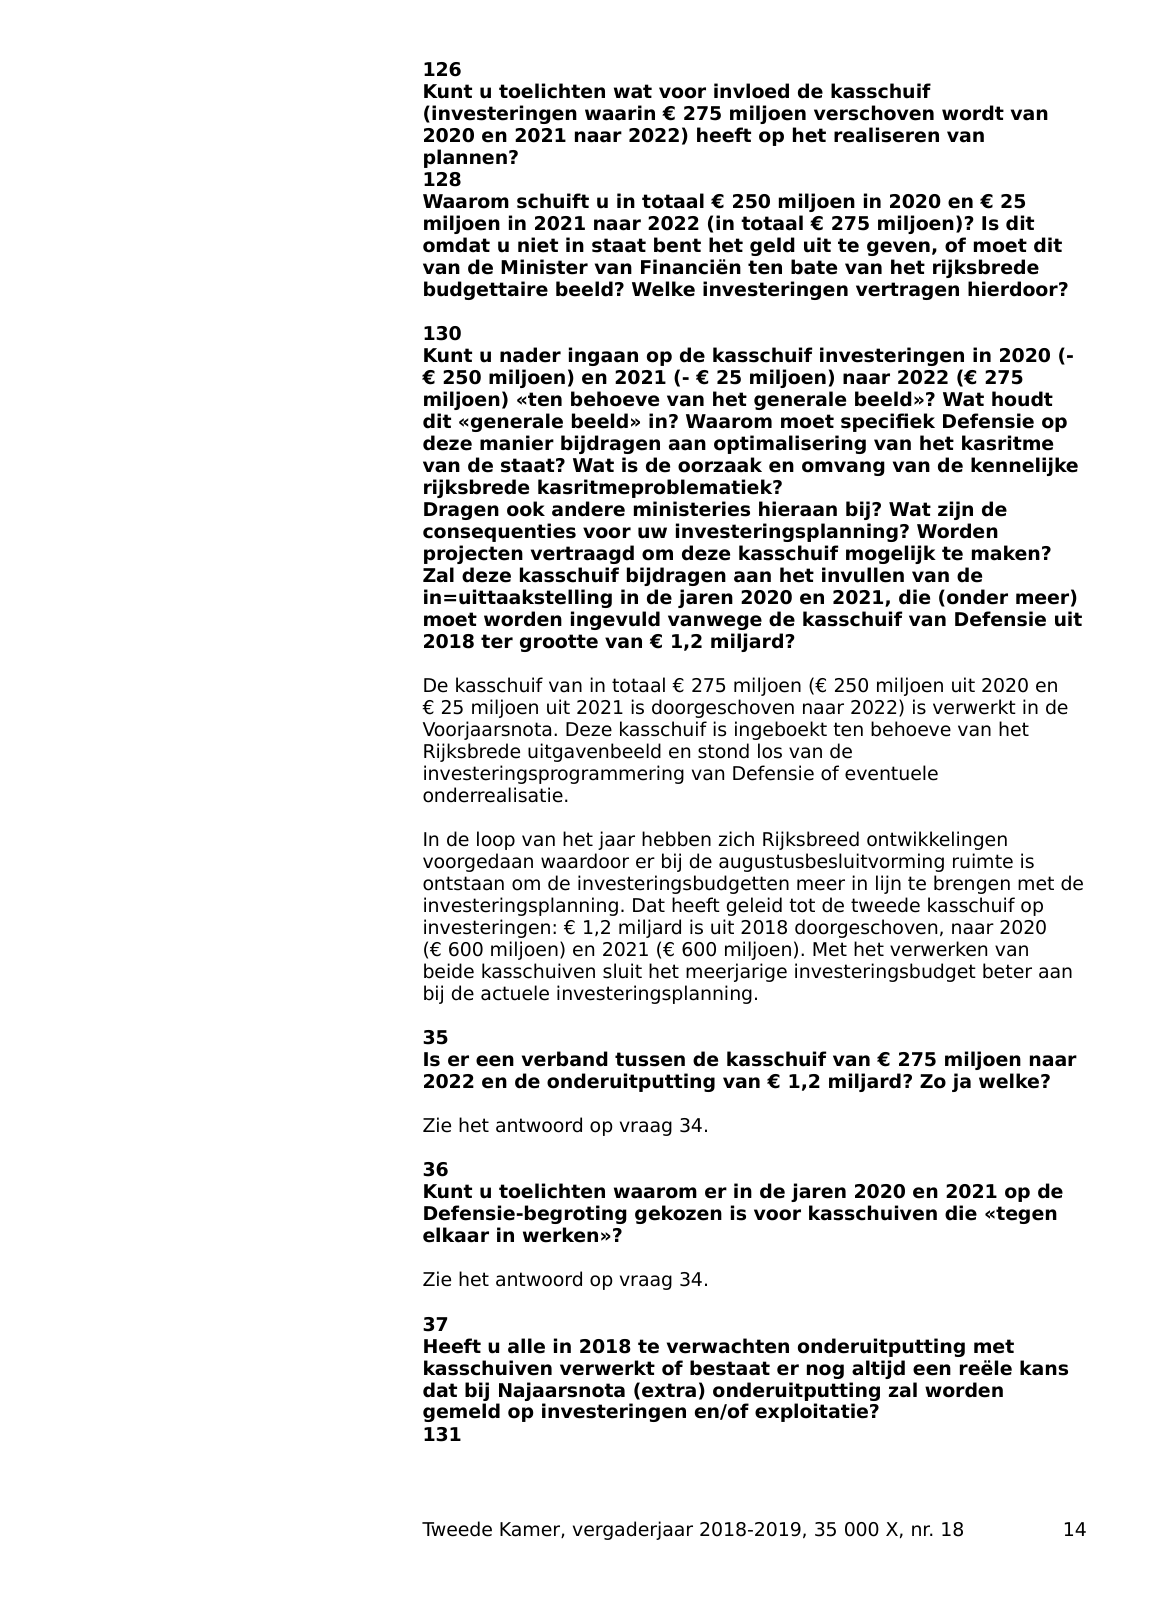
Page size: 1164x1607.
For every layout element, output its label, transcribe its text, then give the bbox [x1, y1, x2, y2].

text 128 [422, 169, 1087, 191]
text De kasschuif van in totaal € 275 miljoen (€ 250 miljoen uit 2020 en € 25 miljoen uit 2021 is doorgeschoven naar 2022) is verwerkt in de Voorjaarsnota. Deze kasschuif is ingeboekt ten behoeve van het Rijksbrede uitgavenbeeld en stond los van de investeringsprogrammering van Defensie of eventuele onderrealisatie. [422, 675, 1087, 807]
text In de loop van het jaar hebben zich Rijksbreed ontwikkelingen voorgedaan waardoor er bij de augustusbesluitvorming ruimte is ontstaan om de investeringsbudgetten meer in lijn te brengen met de investeringsplanning. Dat heeft geleid tot de tweede kasschuif op investeringen: € 1,2 miljard is uit 2018 doorgeschoven, naar 2020 (€ 600 miljoen) en 2021 (€ 600 miljoen). Met het verwerken van beide kasschuiven sluit het meerjarige investeringsbudget beter aan bij de actuele investeringsplanning. [422, 829, 1087, 1005]
text Kunt u toelichten waarom er in de jaren 2020 en 2021 op de Defensie-begroting gekozen is voor kasschuiven die «tegen elkaar in werken»? [422, 1181, 1087, 1247]
text Heeft u alle in 2018 te verwachten onderuitputting met kasschuiven verwerkt of bestaat er nog altijd een reële kans dat bij Najaarsnota (extra) onderuitputting zal worden gemeld op investeringen en/of exploitatie? [422, 1336, 1087, 1423]
text 35 [422, 1027, 1087, 1049]
text 37 [422, 1313, 1087, 1336]
text 131 [422, 1423, 1087, 1445]
text 36 [422, 1159, 1087, 1181]
text 130 [422, 323, 1087, 345]
text 126 [422, 59, 1087, 81]
text Zie het antwoord op vraag 34. [422, 1269, 1087, 1291]
text Kunt u nader ingaan op de kasschuif investeringen in 2020 (- € 250 miljoen) en 2021 (- € 25 miljoen) naar 2022 (€ 275 miljoen) «ten behoeve van het generale beeld»? Wat houdt dit «generale beeld» in? Waarom moet specifiek Defensie op deze manier bijdragen aan optimalisering van het kasritme van de staat? Wat is de oorzaak en omvang van de kennelijke rijksbrede kasritmeproblematiek? [422, 345, 1087, 499]
text Is er een verband tussen de kasschuif van € 275 miljoen naar 2022 en de onderuitputting van € 1,2 miljard? Zo ja welke? [422, 1049, 1087, 1093]
text Waarom schuift u in totaal € 250 miljoen in 2020 en € 25 miljoen in 2021 naar 2022 (in totaal € 275 miljoen)? Is dit omdat u niet in staat bent het geld uit te geven, of moet dit van de Minister van Financiën ten bate van het rijksbrede budgettaire beeld? Welke investeringen vertragen hierdoor? [422, 191, 1087, 301]
text Zie het antwoord op vraag 34. [422, 1115, 1087, 1137]
text Kunt u toelichten wat voor invloed de kasschuif (investeringen waarin € 275 miljoen verschoven wordt van 2020 en 2021 naar 2022) heeft op het realiseren van plannen? [422, 81, 1087, 169]
text Dragen ook andere ministeries hieraan bij? Wat zijn de consequenties voor uw investeringsplanning? Worden projecten vertraagd om deze kasschuif mogelijk te maken? Zal deze kasschuif bijdragen aan het invullen van de in=uittaakstelling in de jaren 2020 en 2021, die (onder meer) moet worden ingevuld vanwege de kasschuif van Defensie uit 2018 ter grootte van € 1,2 miljard? [422, 499, 1087, 653]
